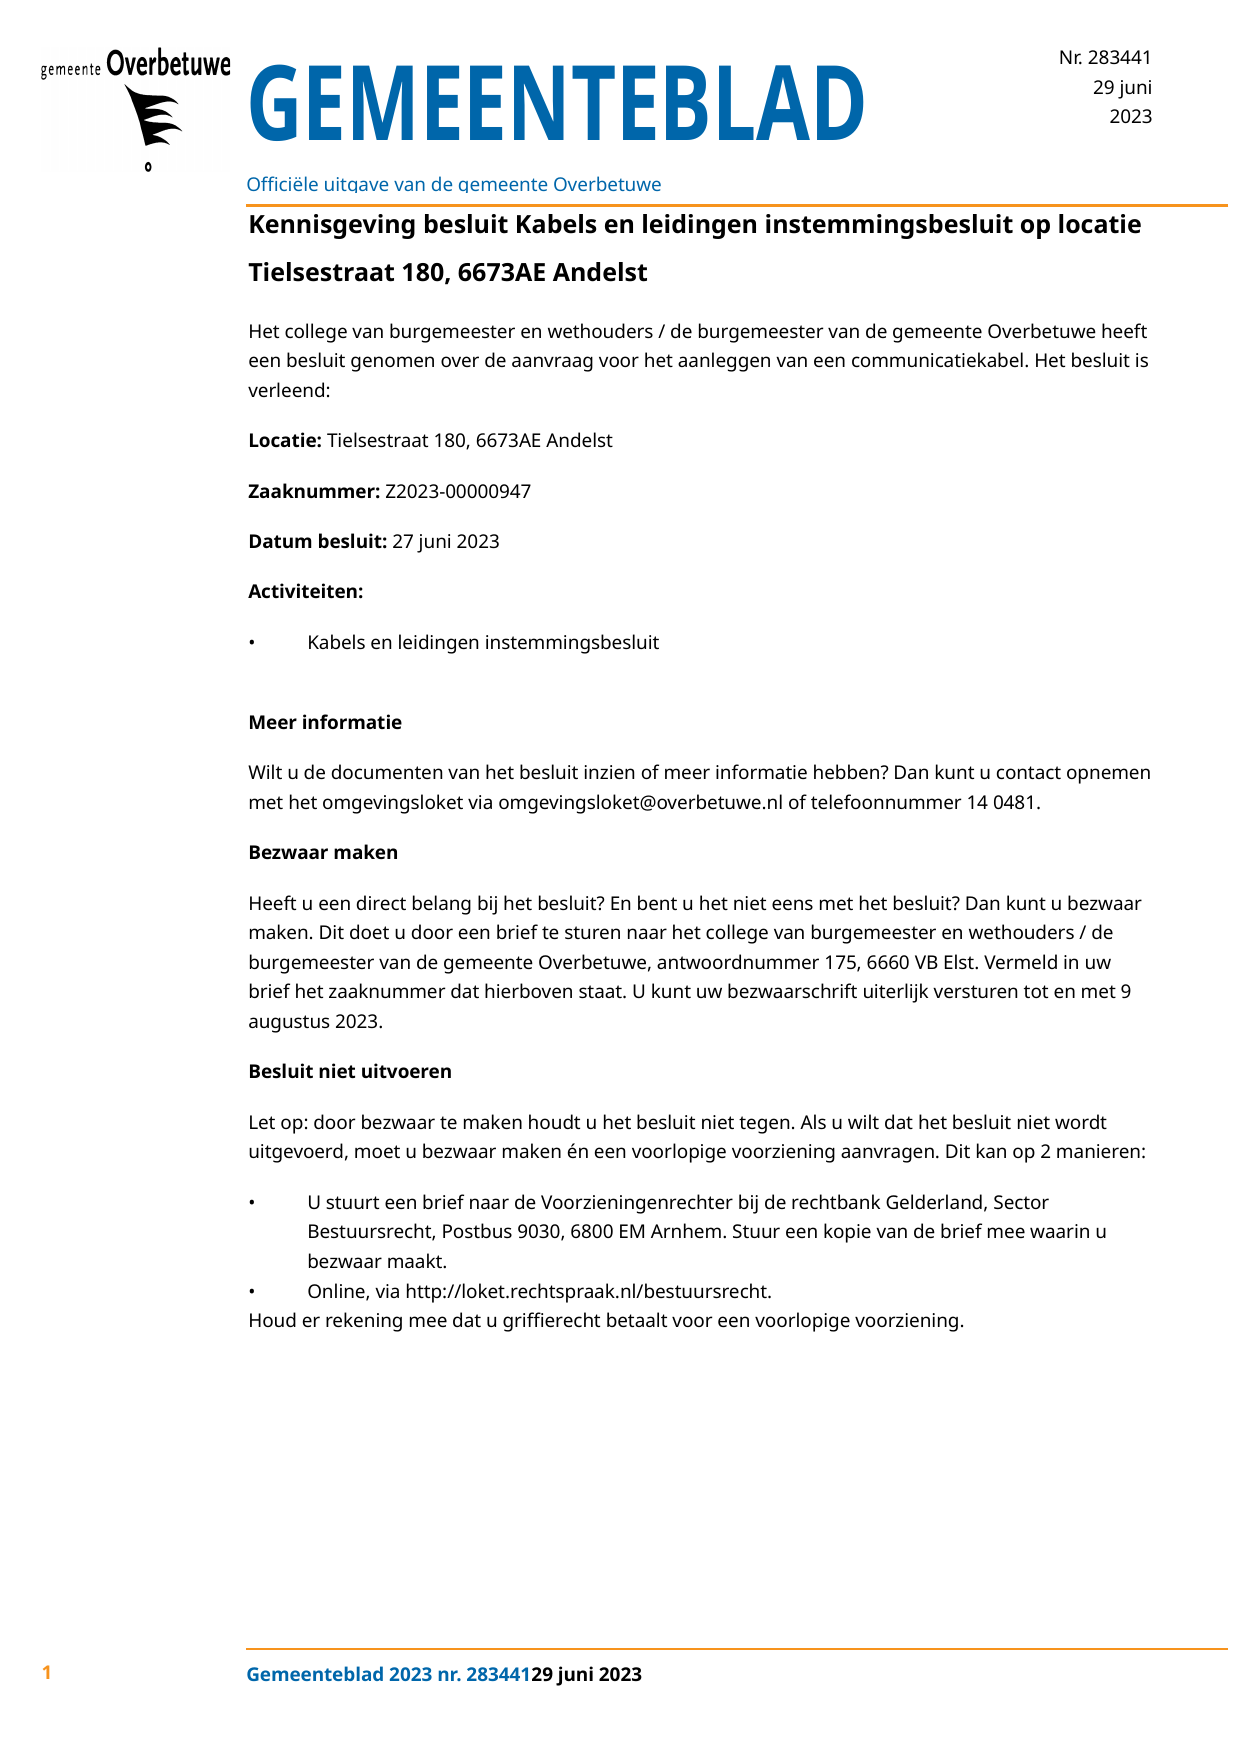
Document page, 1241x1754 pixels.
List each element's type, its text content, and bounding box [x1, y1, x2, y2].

text Het college van burgemeester en wethouders / de burgemeester van de gemeente Overbetuwe heeft een besluit genomen over de aanvraag voor het aanleggen van een communicatiekabel. Het besluit is verleend: [248, 318, 1152, 403]
picture [41, 47, 231, 172]
text Activiteiten: [248, 579, 1152, 604]
list U stuurt een brief naar de Voorzieningenrechter bij de rechtbank Gelderland, Sector Bestuursrecht, Postbus 9030, 6800 EM Arnhem. Stuur een kopie van de brief mee waarin u bezwaar maakt. [248, 1189, 1152, 1274]
text Zaaknummer: Z2023-00000947 [248, 478, 1152, 504]
text Locatie: Tielsestraat 180, 6673AE Andelst [248, 427, 1152, 453]
list Online, via http://loket.rechtspraak.nl/bestuursrecht. [248, 1278, 1152, 1304]
text Wilt u de documenten van het besluit inzien of meer informatie hebben? Dan kunt u contact opnemen met het omgevingsloket via omgevingsloket@overbetuwe.nl of telefoonnummer 14 0481. [248, 759, 1152, 815]
text Meer informatie [248, 709, 1152, 735]
text Besluit niet uitvoeren [248, 1059, 1152, 1084]
text Kennisgeving besluit Kabels en leidingen instemmingsbesluit op locatie Tielsestraat 180, 6673AE Andelst [248, 207, 1152, 288]
list Kabels en leidingen instemmingsbesluit [248, 629, 1152, 655]
text Houd er rekening mee dat u griffierecht betaalt voor een voorlopige voorziening. [248, 1307, 1152, 1333]
text Datum besluit: 27 juni 2023 [248, 528, 1152, 554]
text Heeft u een direct belang bij het besluit? En bent u het niet eens met het besluit? Dan kunt u bezwaar maken. Dit doet u door een brief te sturen naar het college van burgemeester en wethouders / de burgemeester van de gemeente Overbetuwe, antwoordnummer 175, 6660 VB Elst. Vermeld in uw brief het zaaknummer dat hierboven staat. U kunt uw bezwaarschrift uiterlijk versturen tot en met 9 augustus 2023. [248, 890, 1152, 1034]
text Bezwaar maken [248, 839, 1152, 865]
text Let op: door bezwaar te maken houdt u het besluit niet tegen. Als u wilt dat het besluit niet wordt uitgevoerd, moet u bezwaar maken én een voorlopige voorziening aanvragen. Dit kan op 2 manieren: [248, 1109, 1152, 1164]
